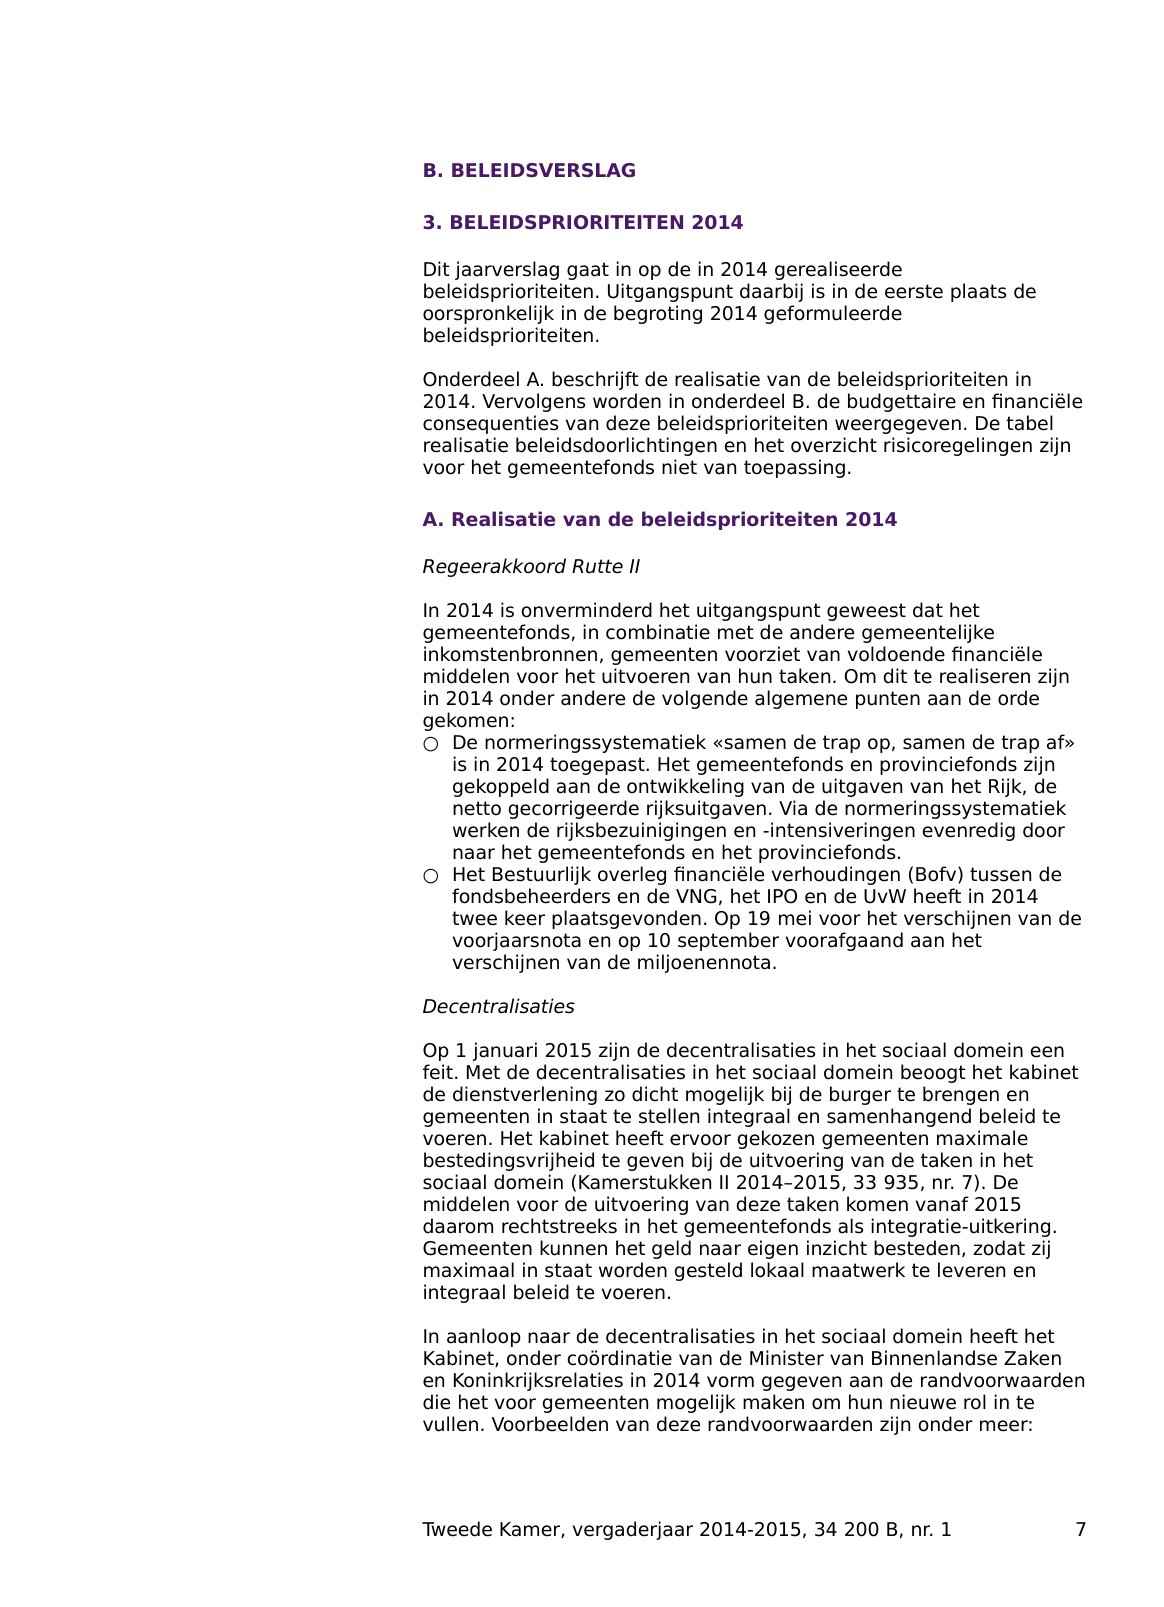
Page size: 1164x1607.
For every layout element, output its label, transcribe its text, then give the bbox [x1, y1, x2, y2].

subtitle A. Realisatie van de beleidsprioriteiten 2014 [422, 509, 1087, 531]
text In 2014 is onverminderd het uitgangspunt geweest dat het gemeentefonds, in combinatie met de andere gemeentelijke inkomstenbronnen, gemeenten voorziet van voldoende financiële middelen voor het uitvoeren van hun taken. Om dit te realiseren zijn in 2014 onder andere de volgende algemene punten aan de orde gekomen: [422, 600, 1087, 732]
subtitle B. BELEIDSVERSLAG [422, 160, 1087, 182]
text Op 1 januari 2015 zijn de decentralisaties in het sociaal domein een feit. Met de decentralisaties in het sociaal domein beoogt het kabinet de dienstverlening zo dicht mogelijk bij de burger te brengen en gemeenten in staat te stellen integraal en samenhangend beleid te voeren. Het kabinet heeft ervoor gekozen gemeenten maximale bestedingsvrijheid te geven bij de uitvoering van de taken in het sociaal domein (Kamerstukken II 2014–2015, 33 935, nr. 7). De middelen voor de uitvoering van deze taken komen vanaf 2015 daarom rechtstreeks in het gemeentefonds als integratie-uitkering. Gemeenten kunnen het geld naar eigen inzicht besteden, zodat zij maximaal in staat worden gesteld lokaal maatwerk te leveren en integraal beleid te voeren. [422, 1040, 1087, 1304]
text ○ Het Bestuurlijk overleg financiële verhoudingen (Bofv) tussen de fondsbeheerders en de VNG, het IPO en de UvW heeft in 2014 twee keer plaatsgevonden. Op 19 mei voor het verschijnen van de voorjaarsnota en op 10 september voorafgaand aan het verschijnen van de miljoenennota. [422, 864, 1087, 974]
text In aanloop naar de decentralisaties in het sociaal domein heeft het Kabinet, onder coördinatie van de Minister van Binnenlandse Zaken en Koninkrijksrelaties in 2014 vorm gegeven aan de randvoorwaarden die het voor gemeenten mogelijk maken om hun nieuwe rol in te vullen. Voorbeelden van deze randvoorwaarden zijn onder meer: [422, 1326, 1087, 1436]
subtitle Regeerakkoord Rutte II [422, 556, 1087, 578]
subtitle 3. BELEIDSPRIORITEITEN 2014 [422, 212, 1087, 234]
subtitle Decentralisaties [422, 996, 1087, 1018]
text ○ De normeringssystematiek «samen de trap op, samen de trap af» is in 2014 toegepast. Het gemeentefonds en provinciefonds zijn gekoppeld aan de ontwikkeling van de uitgaven van het Rijk, de netto gecorrigeerde rijksuitgaven. Via de normeringssystematiek werken de rijksbezuinigingen en -intensiveringen evenredig door naar het gemeentefonds en het provinciefonds. [422, 732, 1087, 864]
text Onderdeel A. beschrijft de realisatie van de beleidsprioriteiten in 2014. Vervolgens worden in onderdeel B. de budgettaire en financiële consequenties van deze beleidsprioriteiten weergegeven. De tabel realisatie beleidsdoorlichtingen en het overzicht risicoregelingen zijn voor het gemeentefonds niet van toepassing. [422, 369, 1087, 479]
text Dit jaarverslag gaat in op de in 2014 gerealiseerde beleidsprioriteiten. Uitgangspunt daarbij is in de eerste plaats de oorspronkelijk in de begroting 2014 geformuleerde beleidsprioriteiten. [422, 259, 1087, 347]
